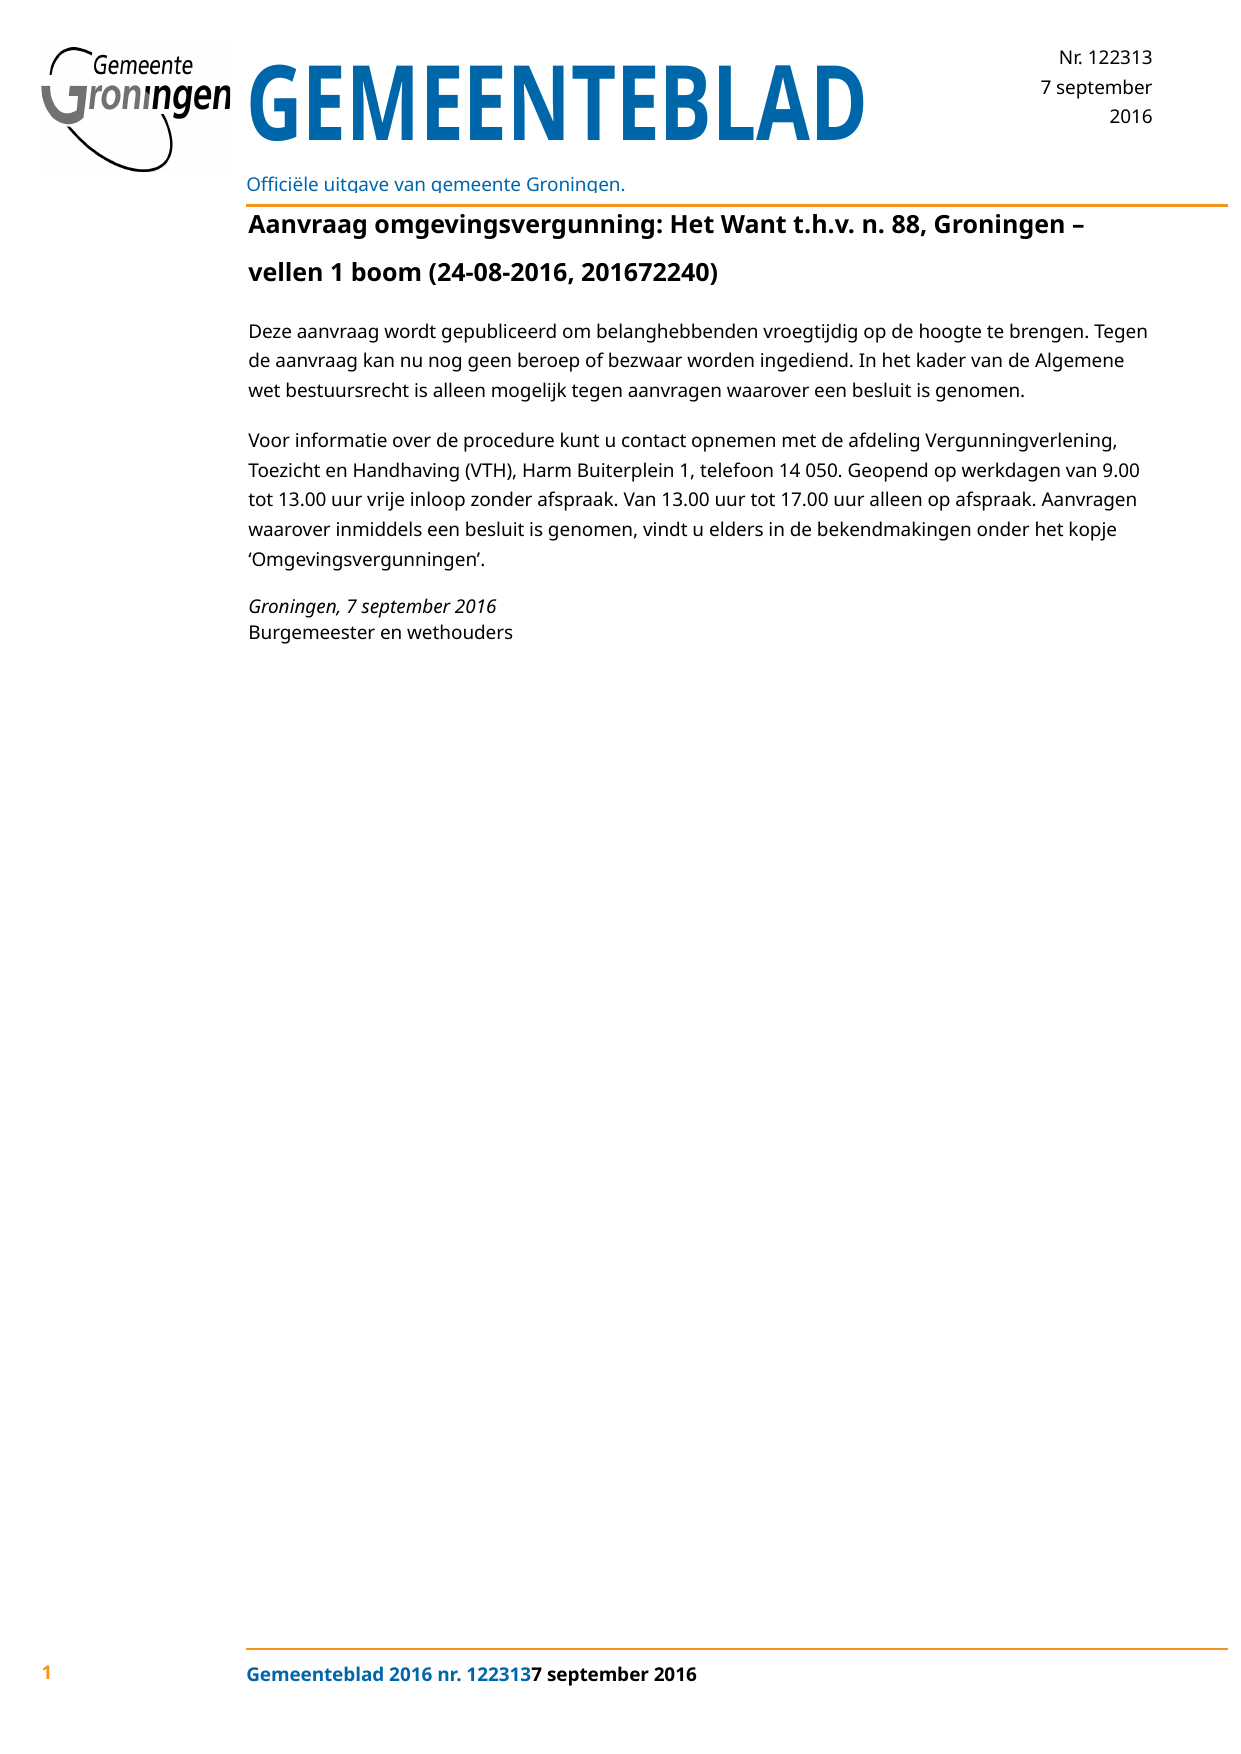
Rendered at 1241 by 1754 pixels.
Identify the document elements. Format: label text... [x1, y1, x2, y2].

text Groningen, 7 september 2016 [248, 594, 1152, 619]
text Burgemeester en wethouders [248, 619, 1152, 645]
text Deze aanvraag wordt gepubliceerd om belanghebbenden vroegtijdig op de hoogte te brengen. Tegen de aanvraag kan nu nog geen beroep of bezwaar worden ingediend. In het kader van de Algemene wet bestuursrecht is alleen mogelijk tegen aanvragen waarover een besluit is genomen. [248, 318, 1152, 403]
picture [41, 47, 231, 172]
text Aanvraag omgevingsvergunning: Het Want t.h.v. n. 88, Groningen – vellen 1 boom (24-08-2016, 201672240) [248, 207, 1152, 288]
text Voor informatie over de procedure kunt u contact opnemen met de afdeling Vergunningverlening, Toezicht en Handhaving (VTH), Harm Buiterplein 1, telefoon 14 050. Geopend op werkdagen van 9.00 tot 13.00 uur vrije inloop zonder afspraak. Van 13.00 uur tot 17.00 uur alleen op afspraak. Aanvragen waarover inmiddels een besluit is genomen, vindt u elders in de bekendmakingen onder het kopje ‘Omgevingsvergunningen’. [248, 427, 1152, 572]
